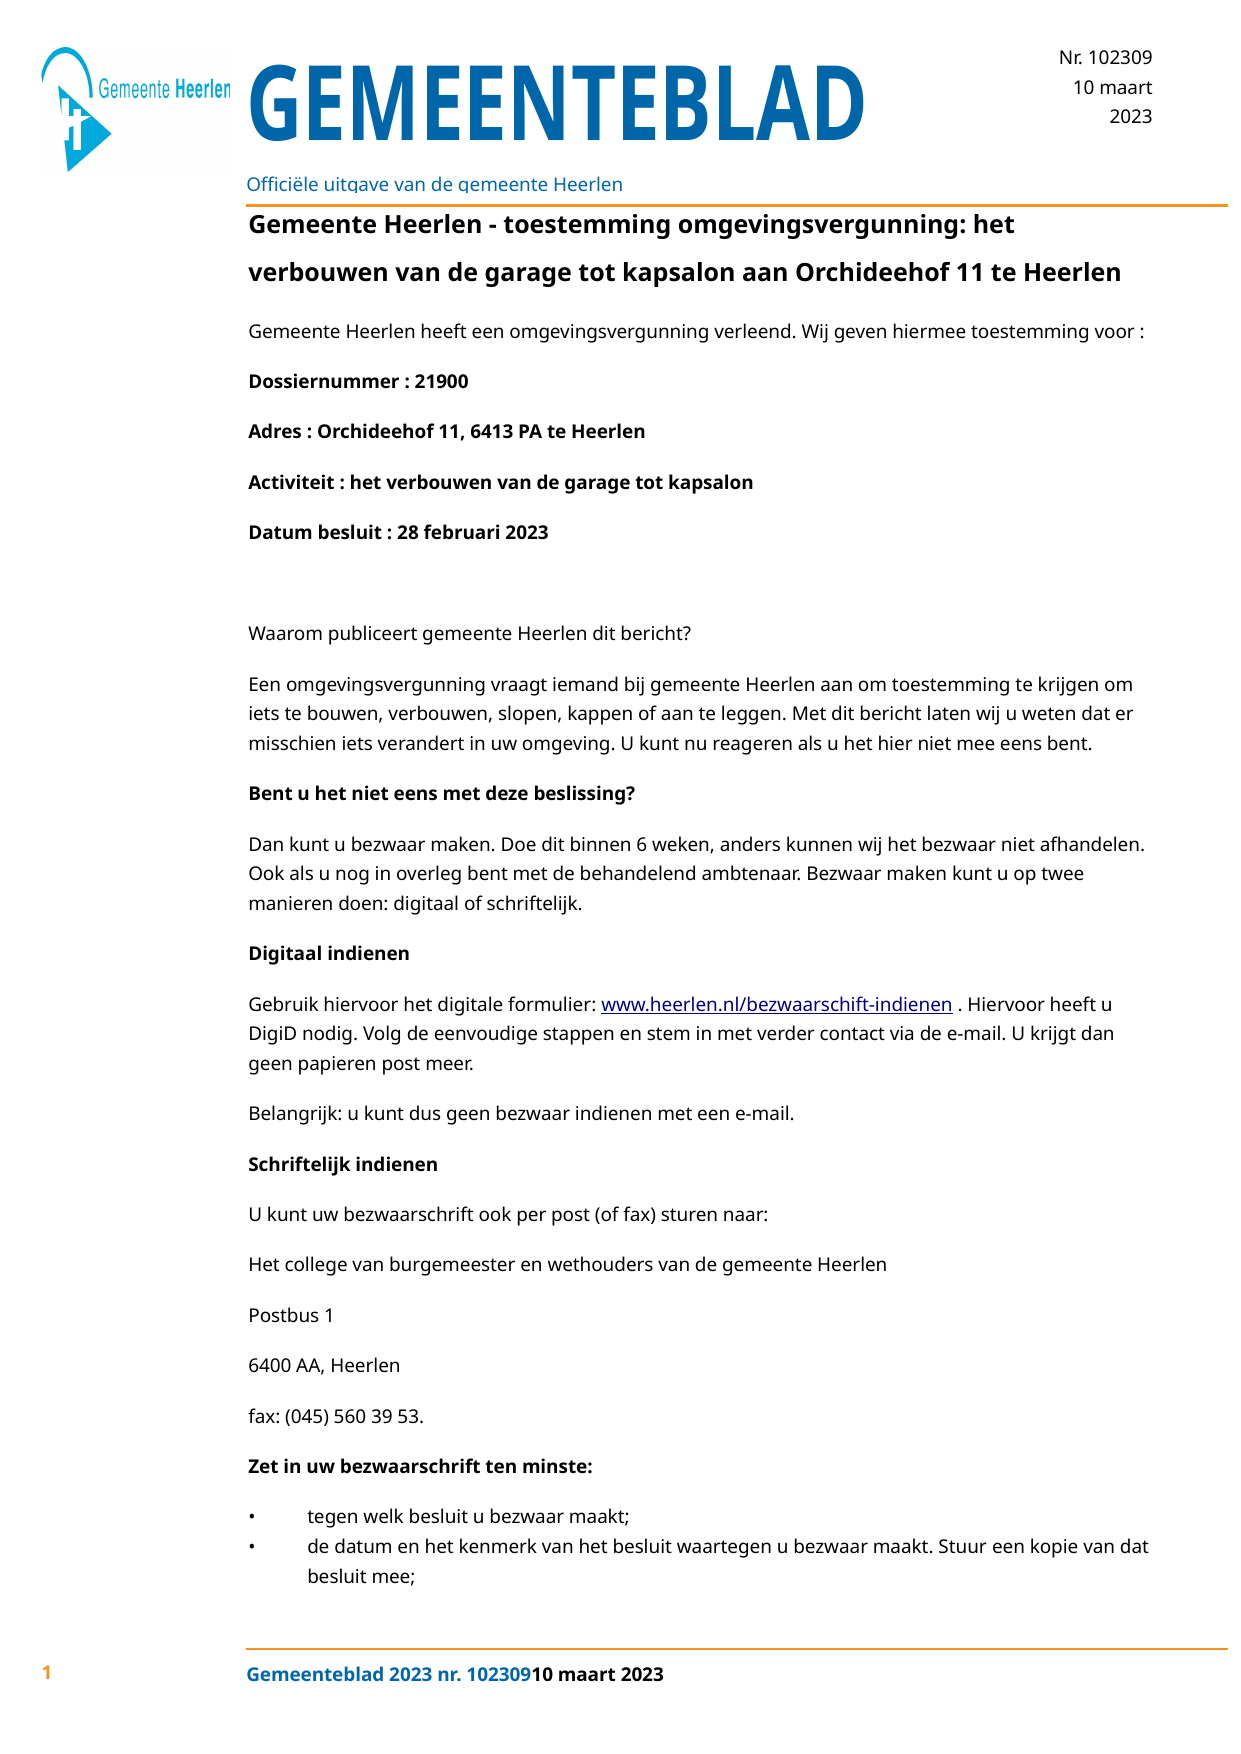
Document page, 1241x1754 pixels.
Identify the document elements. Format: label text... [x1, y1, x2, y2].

picture [41, 47, 231, 172]
text fax: (045) 560 39 53. [248, 1403, 1152, 1429]
text Activiteit : het verbouwen van de garage tot kapsalon [248, 469, 1152, 495]
text Gebruik hiervoor het digitale formulier: www.heerlen.nl/bezwaarschift-indienen . Hiervoor heeft u DigiD nodig. Volg de eenvoudige stappen en stem in met verder contact via de e-mail. U krijgt dan geen papieren post meer. [248, 991, 1152, 1076]
text 6400 AA, Heerlen [248, 1352, 1152, 1378]
text Dan kunt u bezwaar maken. Doe dit binnen 6 weken, anders kunnen wij het bezwaar niet afhandelen. Ook als u nog in overleg bent met de behandelend ambtenaar. Bezwaar maken kunt u op twee manieren doen: digitaal of schriftelijk. [248, 831, 1152, 916]
list tegen welk besluit u bezwaar maakt; [248, 1504, 1152, 1529]
text Waarom publiceert gemeente Heerlen dit bericht? [248, 620, 1152, 646]
text Gemeente Heerlen - toestemming omgevingsvergunning: het verbouwen van de garage tot kapsalon aan Orchideehof 11 te Heerlen [248, 207, 1152, 288]
text Dossiernummer : 21900 [248, 368, 1152, 394]
text Adres : Orchideehof 11, 6413 PA te Heerlen [248, 419, 1152, 444]
text Een omgevingsvergunning vraagt iemand bij gemeente Heerlen aan om toestemming te krijgen om iets te bouwen, verbouwen, slopen, kappen of aan te leggen. Met dit bericht laten wij u weten dat er misschien iets verandert in uw omgeving. U kunt nu reageren als u het hier niet mee eens bent. [248, 671, 1152, 756]
text U kunt uw bezwaarschrift ook per post (of fax) sturen naar: [248, 1201, 1152, 1227]
list de datum en het kenmerk van het besluit waartegen u bezwaar maakt. Stuur een kopie van dat besluit mee; [248, 1533, 1152, 1589]
text Datum besluit : 28 februari 2023 [248, 519, 1152, 545]
text Het college van burgemeester en wethouders van de gemeente Heerlen [248, 1252, 1152, 1277]
text Zet in uw bezwaarschrift ten minste: [248, 1453, 1152, 1479]
picture [41, 47, 59, 70]
text Postbus 1 [248, 1302, 1152, 1328]
text Digitaal indienen [248, 940, 1152, 966]
text Belangrijk: u kunt dus geen bezwaar indienen met een e-mail. [248, 1100, 1152, 1126]
text Schriftelijk indienen [248, 1151, 1152, 1177]
text Gemeente Heerlen heeft een omgevingsvergunning verleend. Wij geven hiermee toestemming voor : [248, 318, 1152, 344]
text Bent u het niet eens met deze beslissing? [248, 780, 1152, 806]
